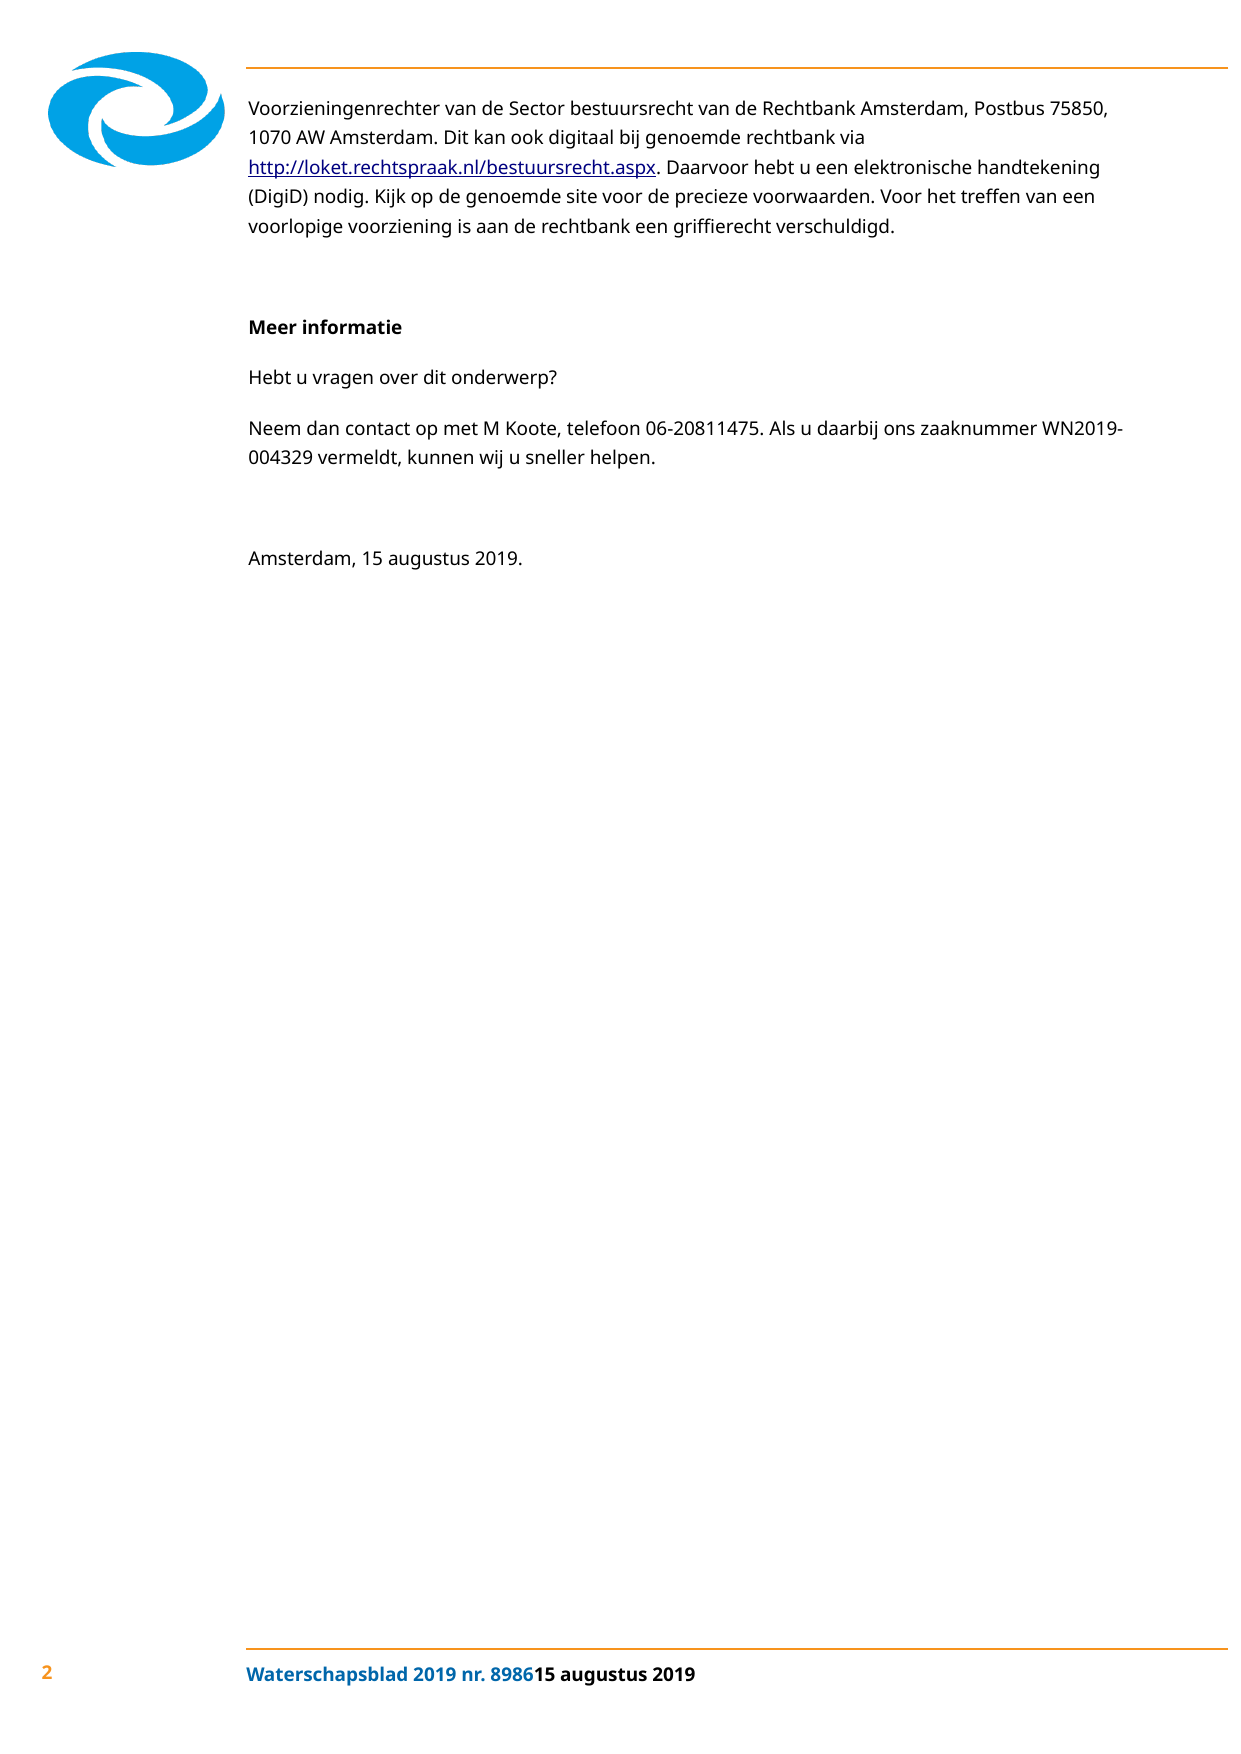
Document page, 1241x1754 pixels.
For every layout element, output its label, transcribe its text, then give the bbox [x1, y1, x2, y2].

text Meer informatie [248, 314, 1152, 340]
text Neem dan contact op met M Koote, telefoon 06-20811475. Als u daarbij ons zaaknummer WN2019-004329 vermeldt, kunnen wij u sneller helpen. [248, 415, 1152, 470]
text Voorzieningenrechter van de Sector bestuursrecht van de Rechtbank Amsterdam, Postbus 75850, 1070 AW Amsterdam. Dit kan ook digitaal bij genoemde rechtbank via http://loket.rechtspraak.nl/bestuursrecht.aspx. Daarvoor hebt u een elektronische handtekening (DigiD) nodig. Kijk op de genoemde site voor de precieze voorwaarden. Voor het treffen van een voorlopige voorziening is aan de rechtbank een griffierecht verschuldigd. [248, 95, 1152, 239]
text Amsterdam, 15 augustus 2019. [248, 545, 1152, 571]
picture [41, 47, 231, 172]
text Hebt u vragen over dit onderwerp? [248, 364, 1152, 390]
